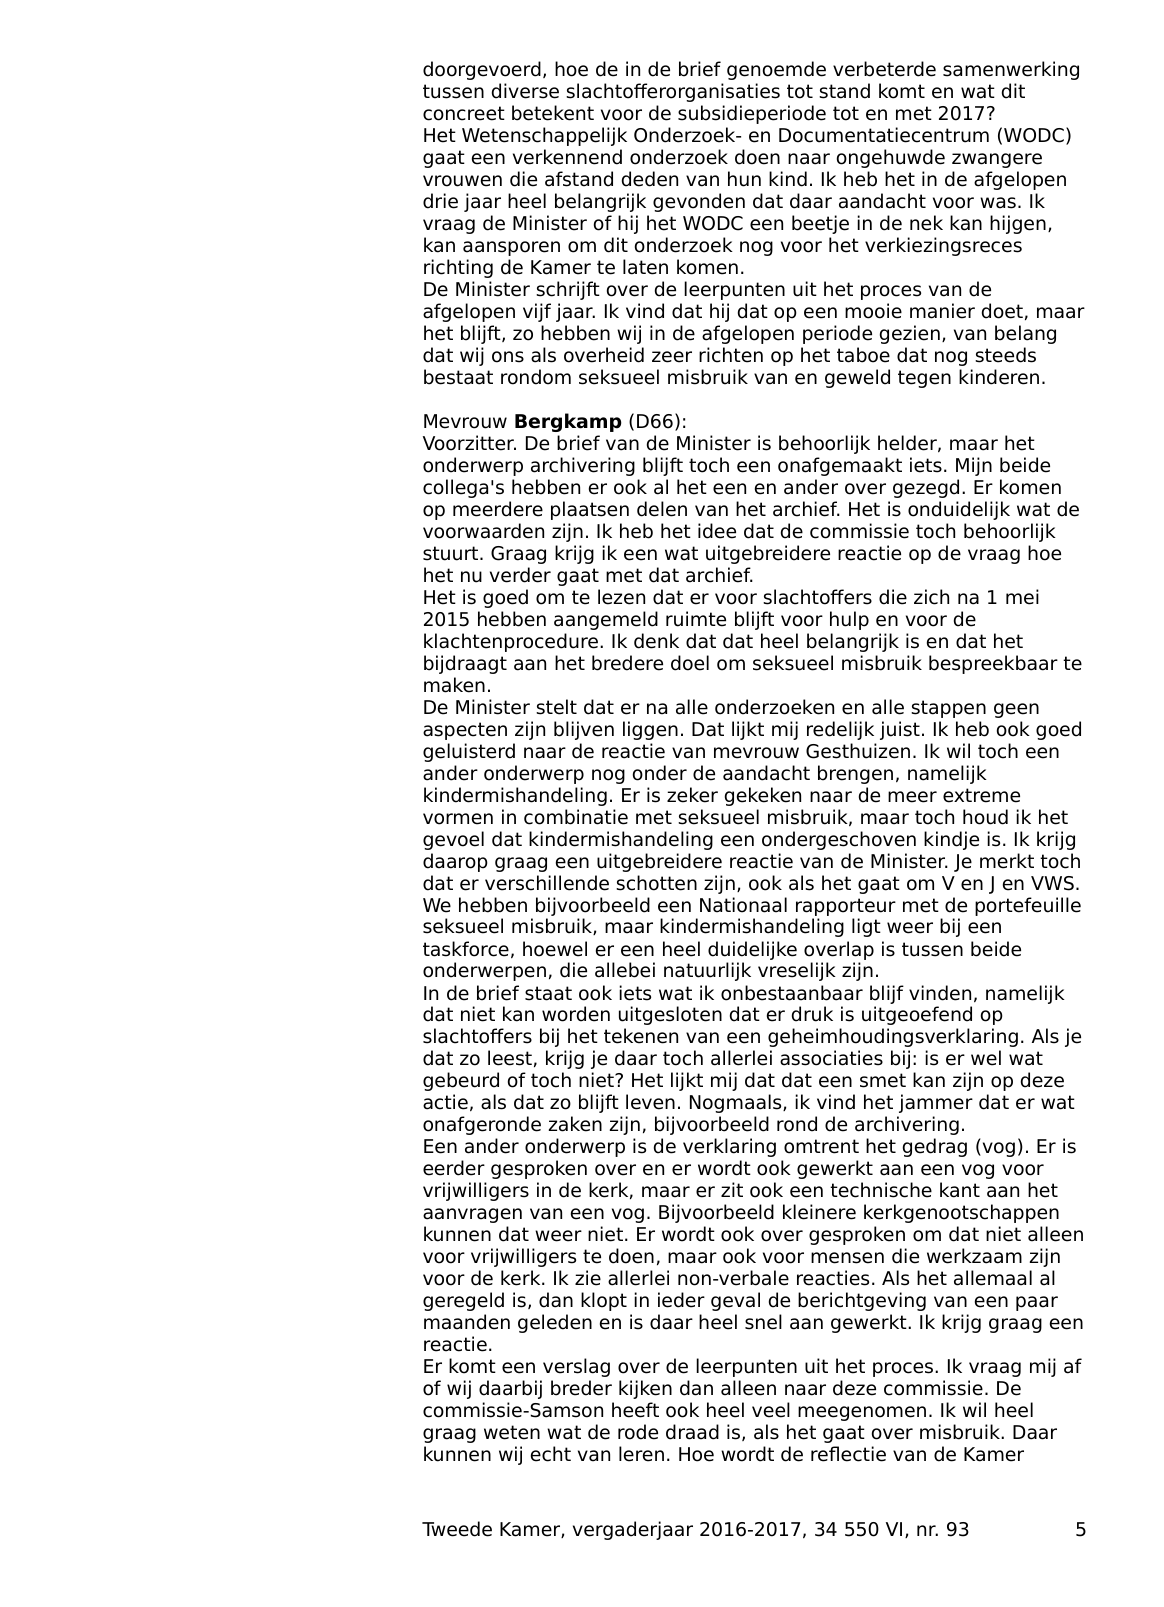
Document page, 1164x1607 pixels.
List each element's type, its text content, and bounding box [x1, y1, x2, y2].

text Voorzitter. De brief van de Minister is behoorlijk helder, maar het onderwerp archivering blijft toch een onafgemaakt iets. Mijn beide collega's hebben er ook al het een en ander over gezegd. Er komen op meerdere plaatsen delen van het archief. Het is onduidelijk wat de voorwaarden zijn. Ik heb het idee dat de commissie toch behoorlijk stuurt. Graag krijg ik een wat uitgebreidere reactie op de vraag hoe het nu verder gaat met dat archief. [422, 433, 1087, 587]
text Een ander onderwerp is de verklaring omtrent het gedrag (vog). Er is eerder gesproken over en er wordt ook gewerkt aan een vog voor vrijwilligers in de kerk, maar er zit ook een technische kant aan het aanvragen van een vog. Bijvoorbeeld kleinere kerkgenootschappen kunnen dat weer niet. Er wordt ook over gesproken om dat niet alleen voor vrijwilligers te doen, maar ook voor mensen die werkzaam zijn voor de kerk. Ik zie allerlei non-verbale reacties. Als het allemaal al geregeld is, dan klopt in ieder geval de berichtgeving van een paar maanden geleden en is daar heel snel aan gewerkt. Ik krijg graag een reactie. [422, 1136, 1087, 1356]
text Het is goed om te lezen dat er voor slachtoffers die zich na 1 mei 2015 hebben aangemeld ruimte blijft voor hulp en voor de klachtenprocedure. Ik denk dat dat heel belangrijk is en dat het bijdraagt aan het bredere doel om seksueel misbruik bespreekbaar te maken. [422, 587, 1087, 697]
text In de brief staat ook iets wat ik onbestaanbaar blijf vinden, namelijk dat niet kan worden uitgesloten dat er druk is uitgeoefend op slachtoffers bij het tekenen van een geheimhoudingsverklaring. Als je dat zo leest, krijg je daar toch allerlei associaties bij: is er wel wat gebeurd of toch niet? Het lijkt mij dat dat een smet kan zijn op deze actie, als dat zo blijft leven. Nogmaals, ik vind het jammer dat er wat onafgeronde zaken zijn, bijvoorbeeld rond de archivering. [422, 982, 1087, 1136]
text Mevrouw Bergkamp (D66): [422, 411, 1087, 433]
text doorgevoerd, hoe de in de brief genoemde verbeterde samenwerking tussen diverse slachtofferorganisaties tot stand komt en wat dit concreet betekent voor de subsidieperiode tot en met 2017? [422, 59, 1087, 125]
text Er komt een verslag over de leerpunten uit het proces. Ik vraag mij af of wij daarbij breder kijken dan alleen naar deze commissie. De commissie-Samson heeft ook heel veel meegenomen. Ik wil heel graag weten wat de rode draad is, als het gaat over misbruik. Daar kunnen wij echt van leren. Hoe wordt de reflectie van de Kamer [422, 1356, 1087, 1466]
text De Minister schrijft over de leerpunten uit het proces van de afgelopen vijf jaar. Ik vind dat hij dat op een mooie manier doet, maar het blijft, zo hebben wij in de afgelopen periode gezien, van belang dat wij ons als overheid zeer richten op het taboe dat nog steeds bestaat rondom seksueel misbruik van en geweld tegen kinderen. [422, 279, 1087, 389]
text De Minister stelt dat er na alle onderzoeken en alle stappen geen aspecten zijn blijven liggen. Dat lijkt mij redelijk juist. Ik heb ook goed geluisterd naar de reactie van mevrouw Gesthuizen. Ik wil toch een ander onderwerp nog onder de aandacht brengen, namelijk kindermishandeling. Er is zeker gekeken naar de meer extreme vormen in combinatie met seksueel misbruik, maar toch houd ik het gevoel dat kindermishandeling een ondergeschoven kindje is. Ik krijg daarop graag een uitgebreidere reactie van de Minister. Je merkt toch dat er verschillende schotten zijn, ook als het gaat om V en J en VWS. We hebben bijvoorbeeld een Nationaal rapporteur met de portefeuille seksueel misbruik, maar kindermishandeling ligt weer bij een taskforce, hoewel er een heel duidelijke overlap is tussen beide onderwerpen, die allebei natuurlijk vreselijk zijn. [422, 697, 1087, 982]
text Het Wetenschappelijk Onderzoek- en Documentatiecentrum (WODC) gaat een verkennend onderzoek doen naar ongehuwde zwangere vrouwen die afstand deden van hun kind. Ik heb het in de afgelopen drie jaar heel belangrijk gevonden dat daar aandacht voor was. Ik vraag de Minister of hij het WODC een beetje in de nek kan hijgen, kan aansporen om dit onderzoek nog voor het verkiezingsreces richting de Kamer te laten komen. [422, 125, 1087, 279]
